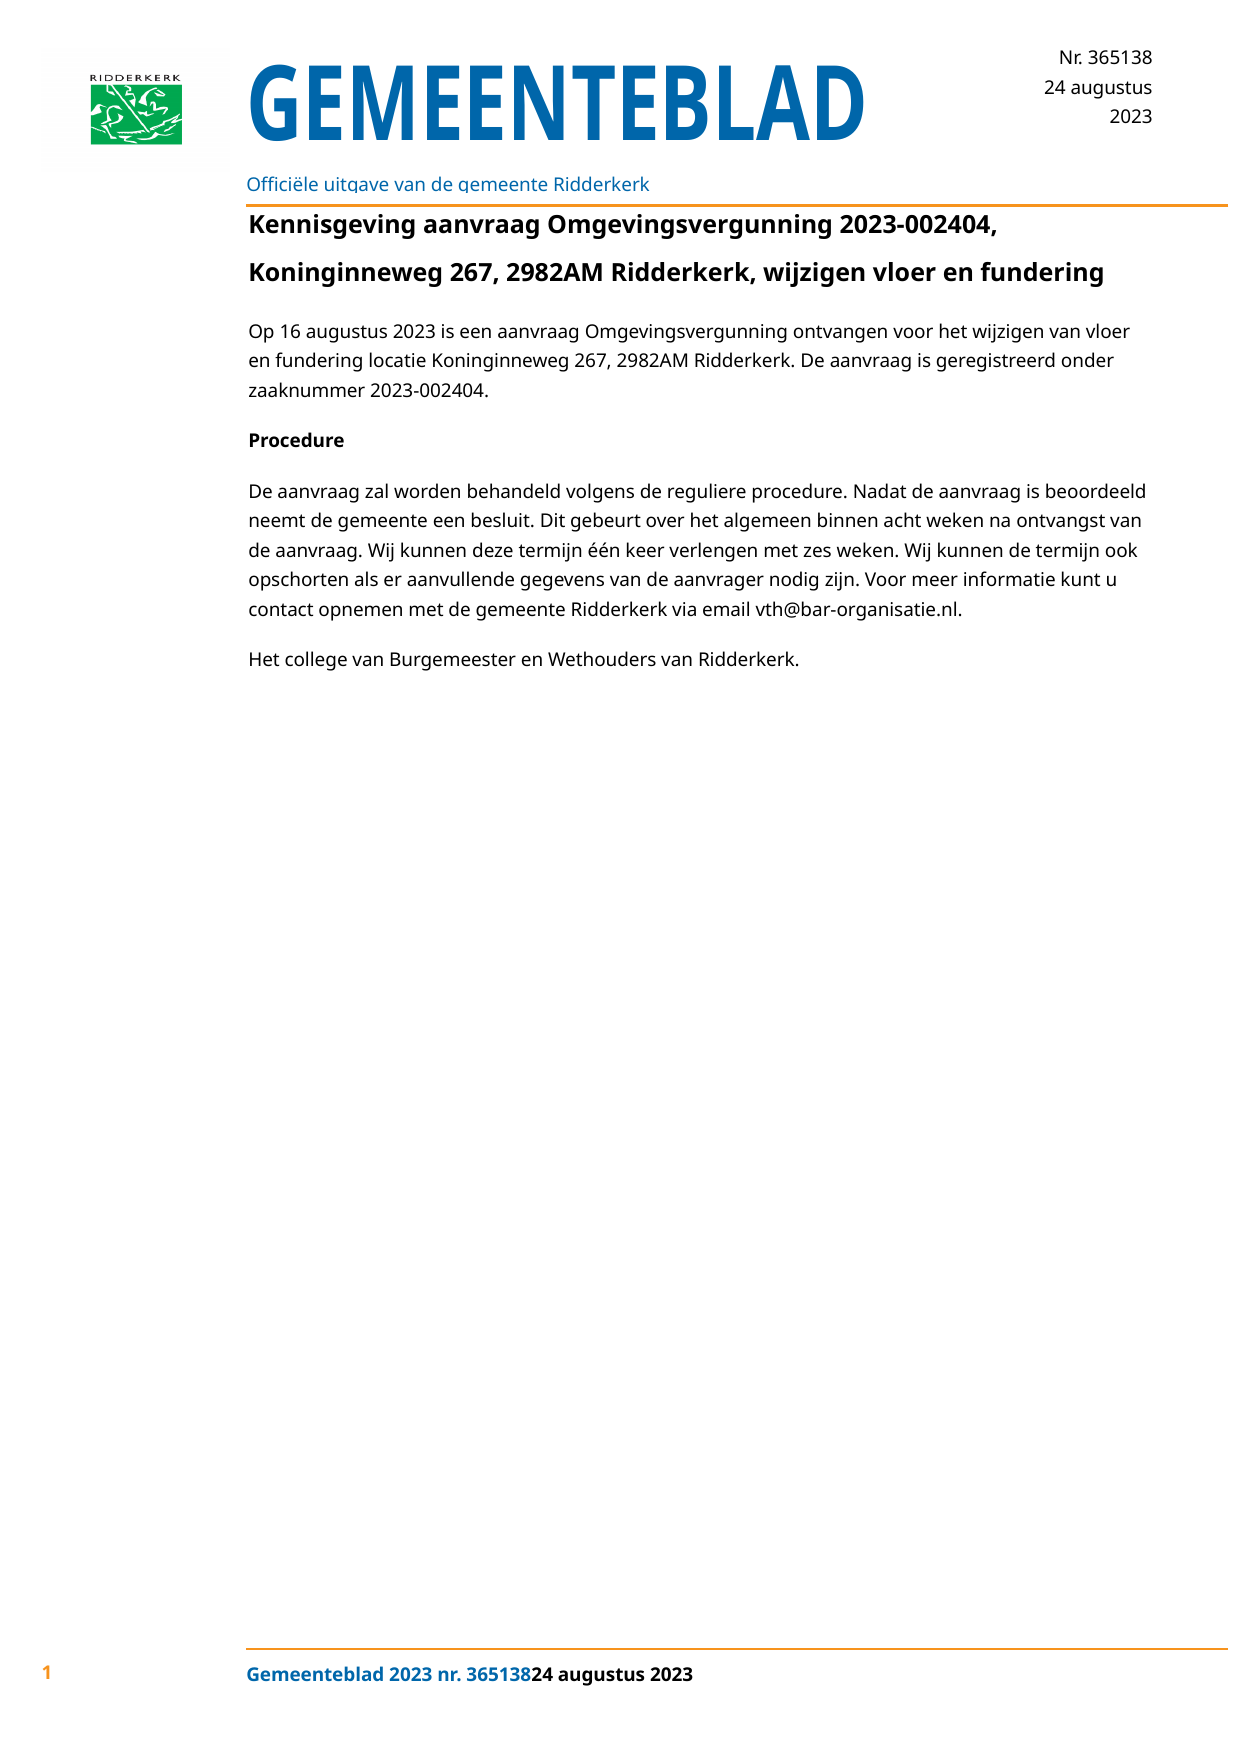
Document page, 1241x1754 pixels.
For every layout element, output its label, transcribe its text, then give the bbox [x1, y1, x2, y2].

text Procedure [248, 427, 1152, 453]
picture [41, 47, 231, 172]
text De aanvraag zal worden behandeld volgens de reguliere procedure. Nadat de aanvraag is beoordeeld neemt de gemeente een besluit. Dit gebeurt over het algemeen binnen acht weken na ontvangst van de aanvraag. Wij kunnen deze termijn één keer verlengen met zes weken. Wij kunnen de termijn ook opschorten als er aanvullende gegevens van de aanvrager nodig zijn. Voor meer informatie kunt u contact opnemen met de gemeente Ridderkerk via email vth@bar-organisatie.nl. [248, 478, 1152, 622]
text Kennisgeving aanvraag Omgevingsvergunning 2023-002404, Koninginneweg 267, 2982AM Ridderkerk, wijzigen vloer en fundering [248, 207, 1152, 288]
text Het college van Burgemeester en Wethouders van Ridderkerk. [248, 647, 1152, 672]
text Op 16 augustus 2023 is een aanvraag Omgevingsvergunning ontvangen voor het wijzigen van vloer en fundering locatie Koninginneweg 267, 2982AM Ridderkerk. De aanvraag is geregistreerd onder zaaknummer 2023-002404. [248, 318, 1152, 403]
